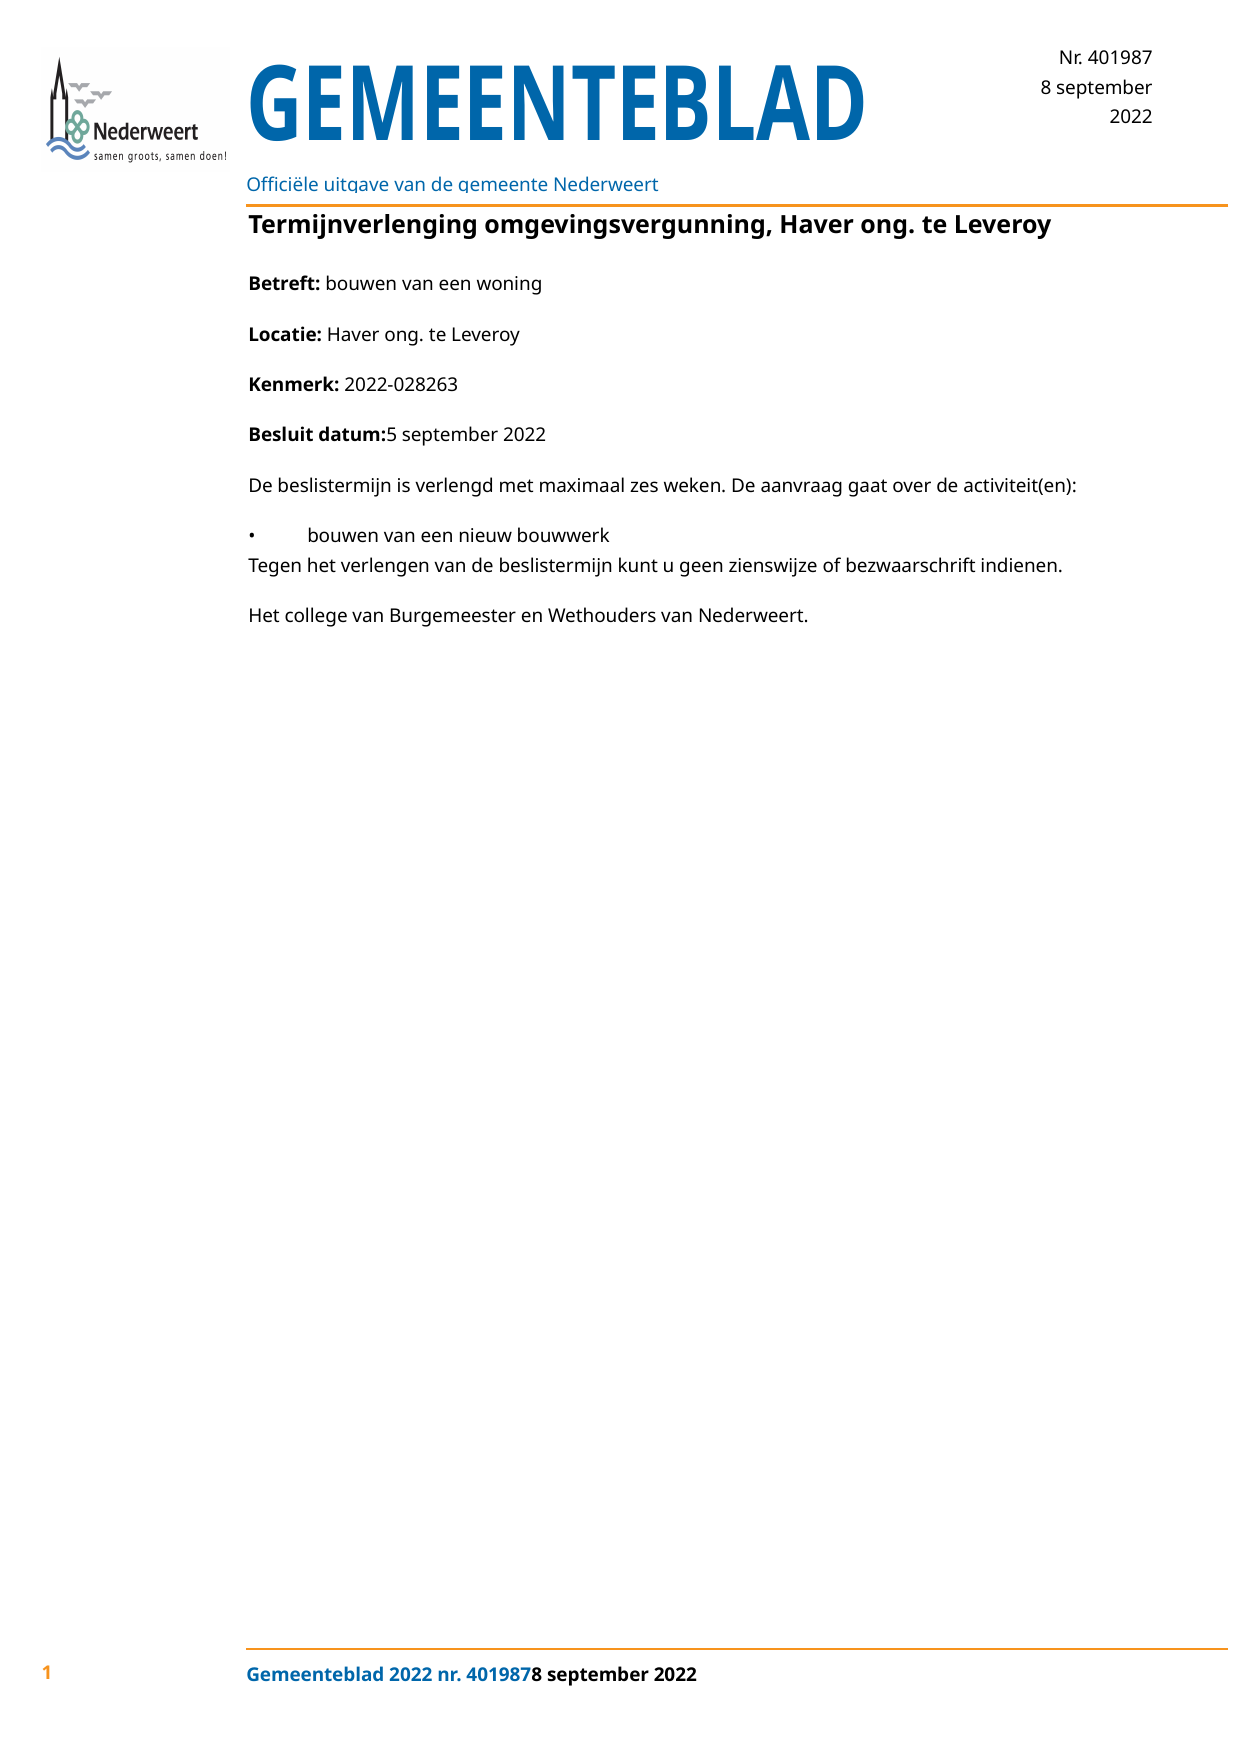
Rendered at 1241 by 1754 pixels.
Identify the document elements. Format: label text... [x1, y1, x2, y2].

picture [41, 47, 231, 172]
list bouwen van een nieuw bouwwerk [248, 522, 1152, 548]
text De beslistermijn is verlengd met maximaal zes weken. De aanvraag gaat over de activiteit(en): [248, 472, 1152, 498]
text Betreft: bouwen van een woning [248, 270, 1152, 296]
text Locatie: Haver ong. te Leveroy [248, 321, 1152, 346]
text Termijnverlenging omgevingsvergunning, Haver ong. te Leveroy [248, 207, 1152, 241]
text Tegen het verlengen van de beslistermijn kunt u geen zienswijze of bezwaarschrift indienen. [248, 552, 1152, 578]
text Het college van Burgemeester en Wethouders van Nederweert. [248, 602, 1152, 628]
text Besluit datum:5 september 2022 [248, 422, 1152, 447]
text Kenmerk: 2022-028263 [248, 371, 1152, 397]
